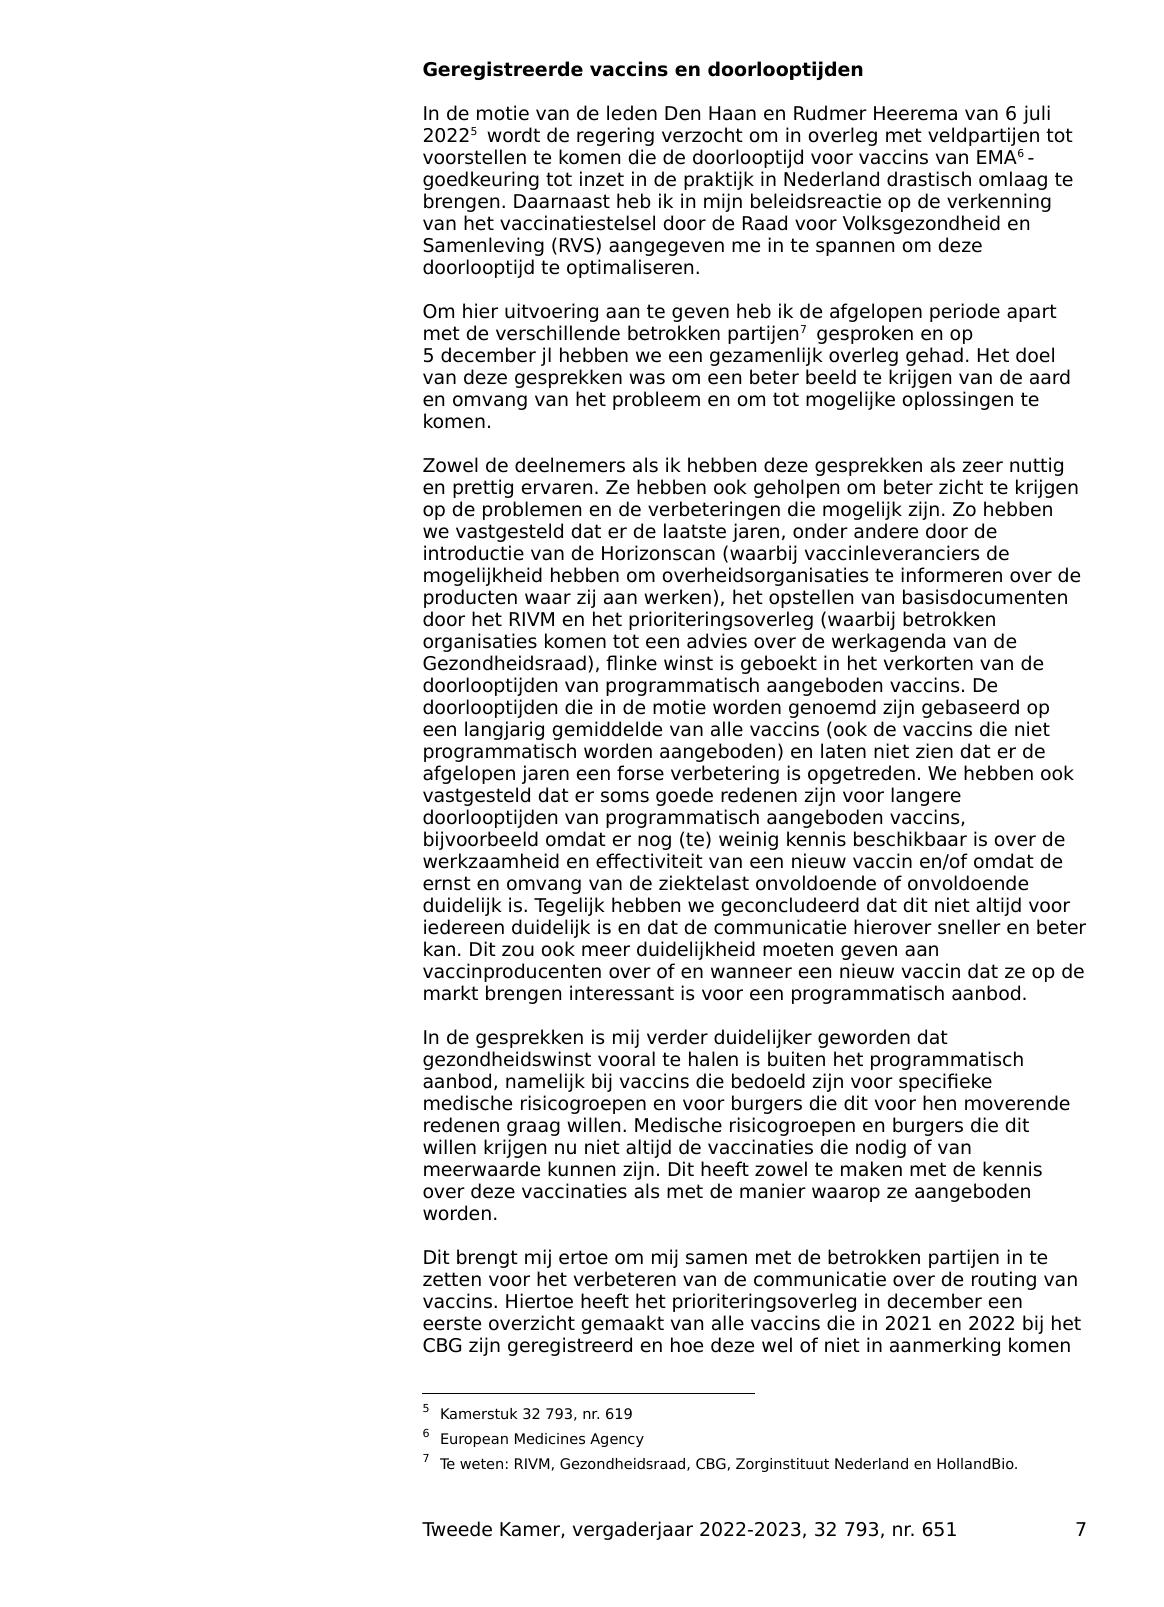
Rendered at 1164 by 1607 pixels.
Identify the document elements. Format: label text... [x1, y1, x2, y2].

text Kamerstuk 32 793, nr. 619 [422, 1402, 1087, 1424]
text In de gesprekken is mij verder duidelijker geworden dat gezondheidswinst vooral te halen is buiten het programmatisch aanbod, namelijk bij vaccins die bedoeld zijn voor specifieke medische risicogroepen en voor burgers die dit voor hen moverende redenen graag willen. Medische risicogroepen en burgers die dit willen krijgen nu niet altijd de vaccinaties die nodig of van meerwaarde kunnen zijn. Dit heeft zowel te maken met de kennis over deze vaccinaties als met de manier waarop ze aangeboden worden. [422, 1027, 1087, 1225]
text Te weten: RIVM, Gezondheidsraad, CBG, Zorginstituut Nederland en HollandBio. [422, 1452, 1087, 1474]
text Dit brengt mij ertoe om mij samen met de betrokken partijen in te zetten voor het verbeteren van de communicatie over de routing van vaccins. Hiertoe heeft het prioriteringsoverleg in december een eerste overzicht gemaakt van alle vaccins die in 2021 en 2022 bij het CBG zijn geregistreerd en hoe deze wel of niet in aanmerking komen [422, 1247, 1087, 1357]
text European Medicines Agency [422, 1427, 1087, 1449]
text Om hier uitvoering aan te geven heb ik de afgelopen periode apart met de verschillende betrokken partijen gesproken en op 5 december jl hebben we een gezamenlijk overleg gehad. Het doel van deze gesprekken was om een beter beeld te krijgen van de aard en omvang van het probleem en om tot mogelijke oplossingen te komen. [422, 301, 1087, 433]
text Zowel de deelnemers als ik hebben deze gesprekken als zeer nuttig en prettig ervaren. Ze hebben ook geholpen om beter zicht te krijgen op de problemen en de verbeteringen die mogelijk zijn. Zo hebben we vastgesteld dat er de laatste jaren, onder andere door de introductie van de Horizonscan (waarbij vaccinleveranciers de mogelijkheid hebben om overheidsorganisaties te informeren over de producten waar zij aan werken), het opstellen van basisdocumenten door het RIVM en het prioriteringsoverleg (waarbij betrokken organisaties komen tot een advies over de werkagenda van de Gezondheidsraad), flinke winst is geboekt in het verkorten van de doorlooptijden van programmatisch aangeboden vaccins. De doorlooptijden die in de motie worden genoemd zijn gebaseerd op een langjarig gemiddelde van alle vaccins (ook de vaccins die niet programmatisch worden aangeboden) en laten niet zien dat er de afgelopen jaren een forse verbetering is opgetreden. We hebben ook vastgesteld dat er soms goede redenen zijn voor langere doorlooptijden van programmatisch aangeboden vaccins, bijvoorbeeld omdat er nog (te) weinig kennis beschikbaar is over de werkzaamheid en effectiviteit van een nieuw vaccin en/of omdat de ernst en omvang van de ziektelast onvoldoende of onvoldoende duidelijk is. Tegelijk hebben we geconcludeerd dat dit niet altijd voor iedereen duidelijk is en dat de communicatie hierover sneller en beter kan. Dit zou ook meer duidelijkheid moeten geven aan vaccinproducenten over of en wanneer een nieuw vaccin dat ze op de markt brengen interessant is voor een programmatisch aanbod. [422, 455, 1087, 1005]
text In de motie van de leden Den Haan en Rudmer Heerema van 6 juli 2022 wordt de regering verzocht om in overleg met veldpartijen tot voorstellen te komen die de doorlooptijd voor vaccins van EMA-goedkeuring tot inzet in de praktijk in Nederland drastisch omlaag te brengen. Daarnaast heb ik in mijn beleidsreactie op de verkenning van het vaccinatiestelsel door de Raad voor Volksgezondheid en Samenleving (RVS) aangegeven me in te spannen om deze doorlooptijd te optimaliseren. [422, 103, 1087, 279]
subtitle Geregistreerde vaccins en doorlooptijden [422, 59, 1087, 81]
